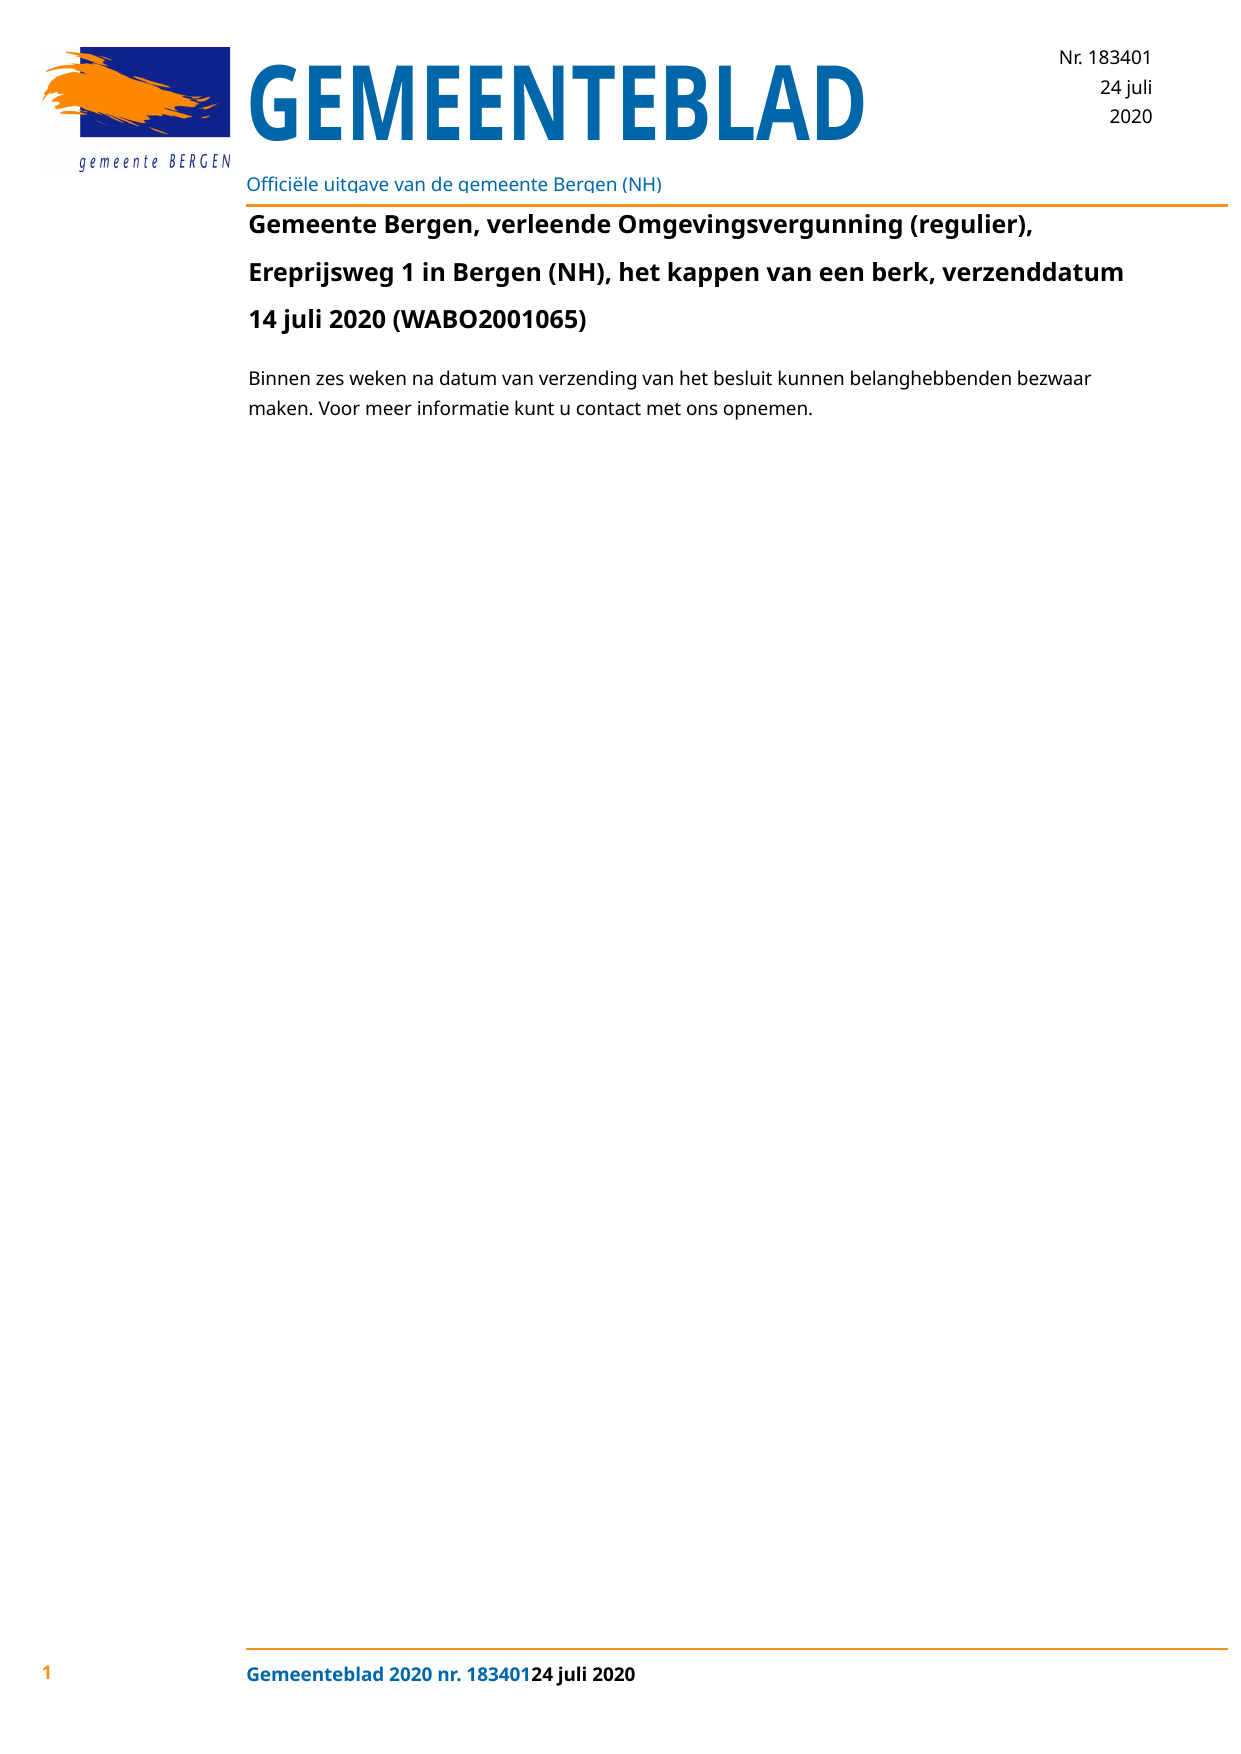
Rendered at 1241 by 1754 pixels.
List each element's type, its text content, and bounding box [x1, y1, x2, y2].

text Binnen zes weken na datum van verzending van het besluit kunnen belanghebbenden bezwaar maken. Voor meer informatie kunt u contact met ons opnemen. [248, 366, 1152, 421]
text Gemeente Bergen, verleende Omgevingsvergunning (regulier), Ereprijsweg 1 in Bergen (NH), het kappen van een berk, verzenddatum 14 juli 2020 (WABO2001065) [248, 207, 1152, 336]
picture [41, 47, 231, 172]
